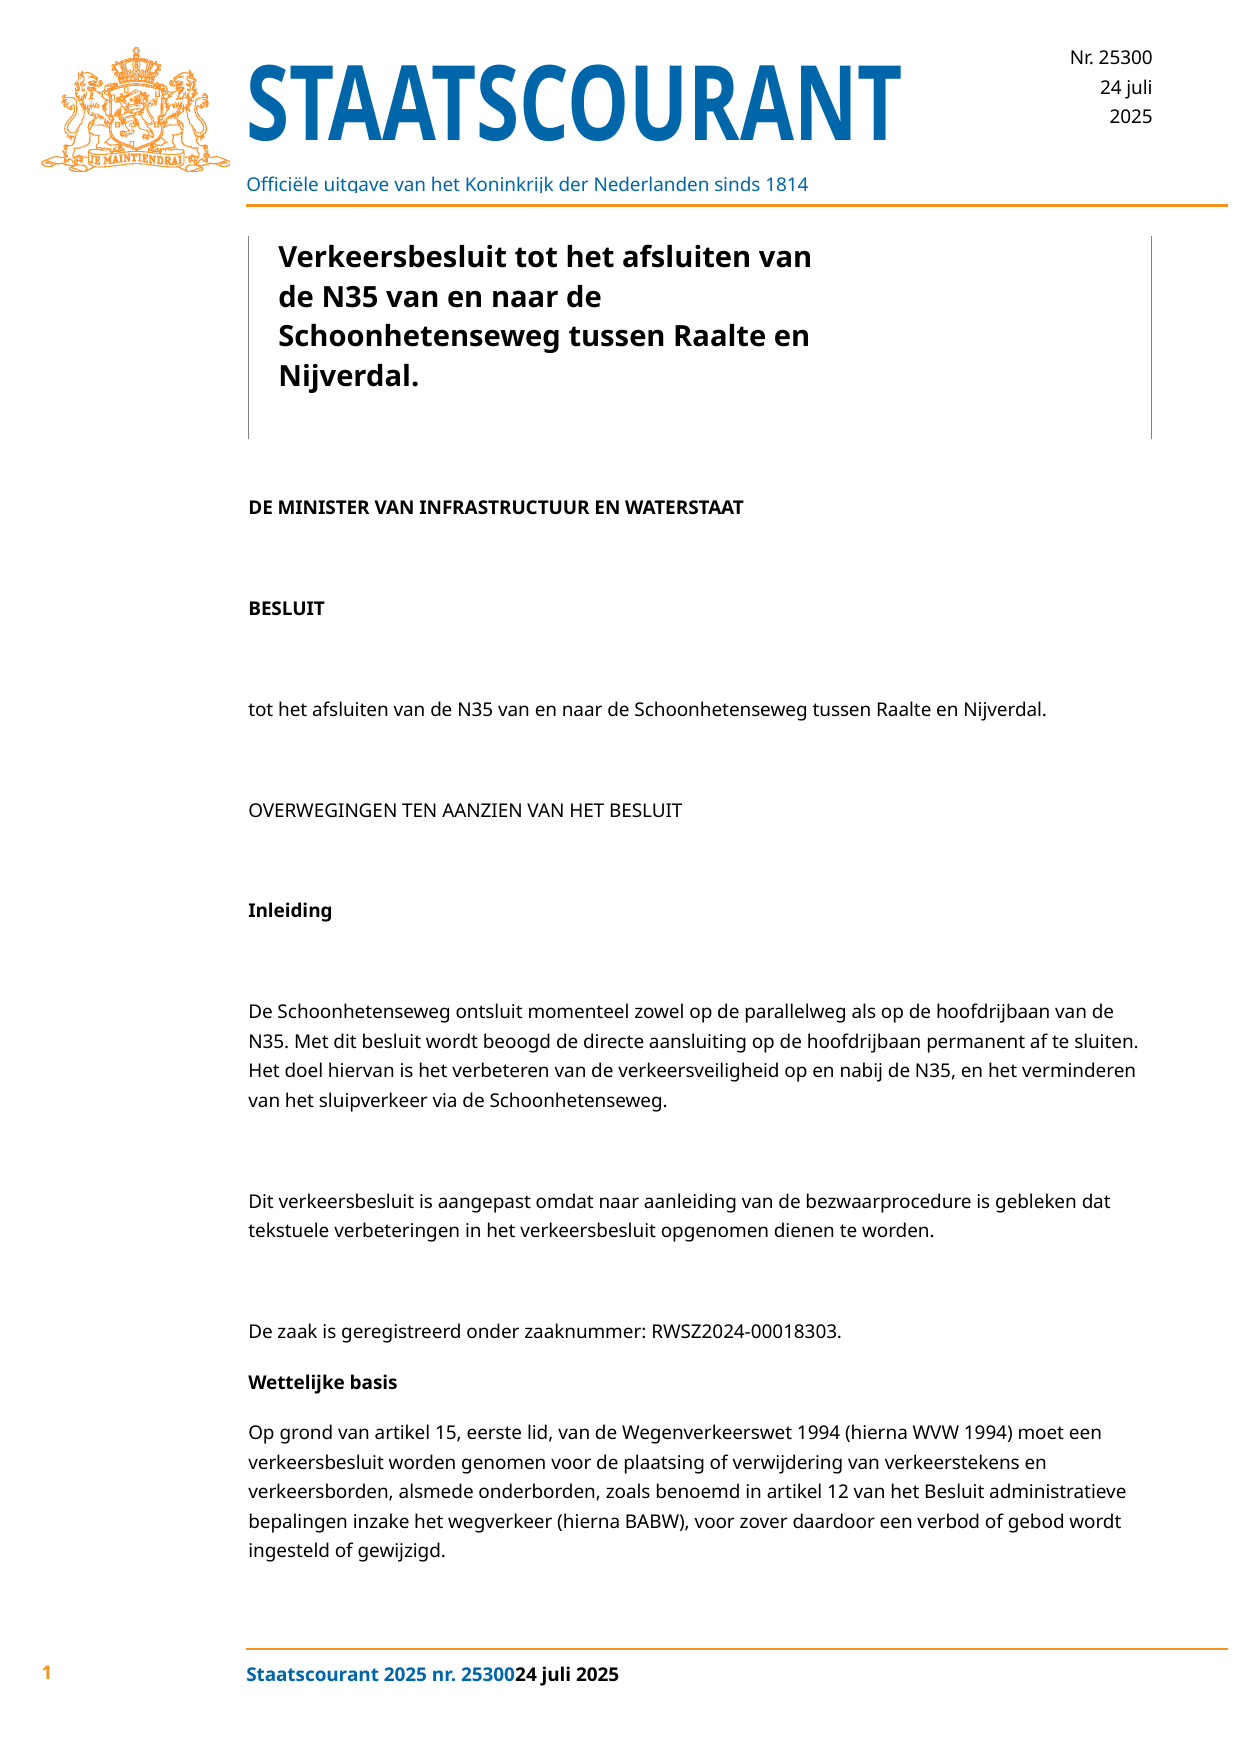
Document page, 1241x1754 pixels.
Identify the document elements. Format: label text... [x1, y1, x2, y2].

picture [912, 236, 1090, 414]
text Dit verkeersbesluit is aangepast omdat naar aanleiding van de bezwaarprocedure is gebleken dat tekstuele verbeteringen in het verkeersbesluit opgenomen dienen te worden. [248, 1188, 1152, 1243]
text De Schoonhetenseweg ontsluit momenteel zowel op de parallelweg als op de hoofdrijbaan van de N35. Met dit besluit wordt beoogd de directe aansluiting op de hoofdrijbaan permanent af te sluiten. Het doel hiervan is het verbeteren van de verkeersveiligheid op en nabij de N35, en het verminderen van het sluipverkeer via de Schoonhetenseweg. [248, 998, 1152, 1113]
text OVERWEGINGEN TEN AANZIEN VAN HET BESLUIT [248, 797, 1152, 823]
text BESLUIT [248, 595, 1152, 621]
text De zaak is geregistreerd onder zaaknummer: RWSZ2024-00018303. [248, 1318, 1152, 1344]
table_header Verkeersbesluit tot het afsluiten van de N35 van en naar de Schoonhetenseweg tussen Raalte en Nijverdal. [249, 236, 850, 439]
table_header [850, 414, 1151, 439]
text DE MINISTER VAN INFRASTRUCTUUR EN WATERSTAAT [248, 494, 1152, 520]
text Op grond van artikel 15, eerste lid, van de Wegenverkeerswet 1994 (hierna WVW 1994) moet een verkeersbesluit worden genomen voor de plaatsing of verwijdering van verkeerstekens en verkeersborden, alsmede onderborden, zoals benoemd in artikel 12 van het Besluit administratieve bepalingen inzake het wegverkeer (hierna BABW), voor zover daardoor een verbod of gebod wordt ingesteld of gewijzigd. [248, 1419, 1152, 1563]
text Wettelijke basis [248, 1369, 1152, 1395]
table_header [1090, 236, 1151, 413]
table_header [850, 236, 912, 413]
text Inleiding [248, 898, 1152, 923]
picture [41, 47, 231, 172]
text tot het afsluiten van de N35 van en naar de Schoonhetenseweg tussen Raalte en Nijverdal. [248, 696, 1152, 722]
